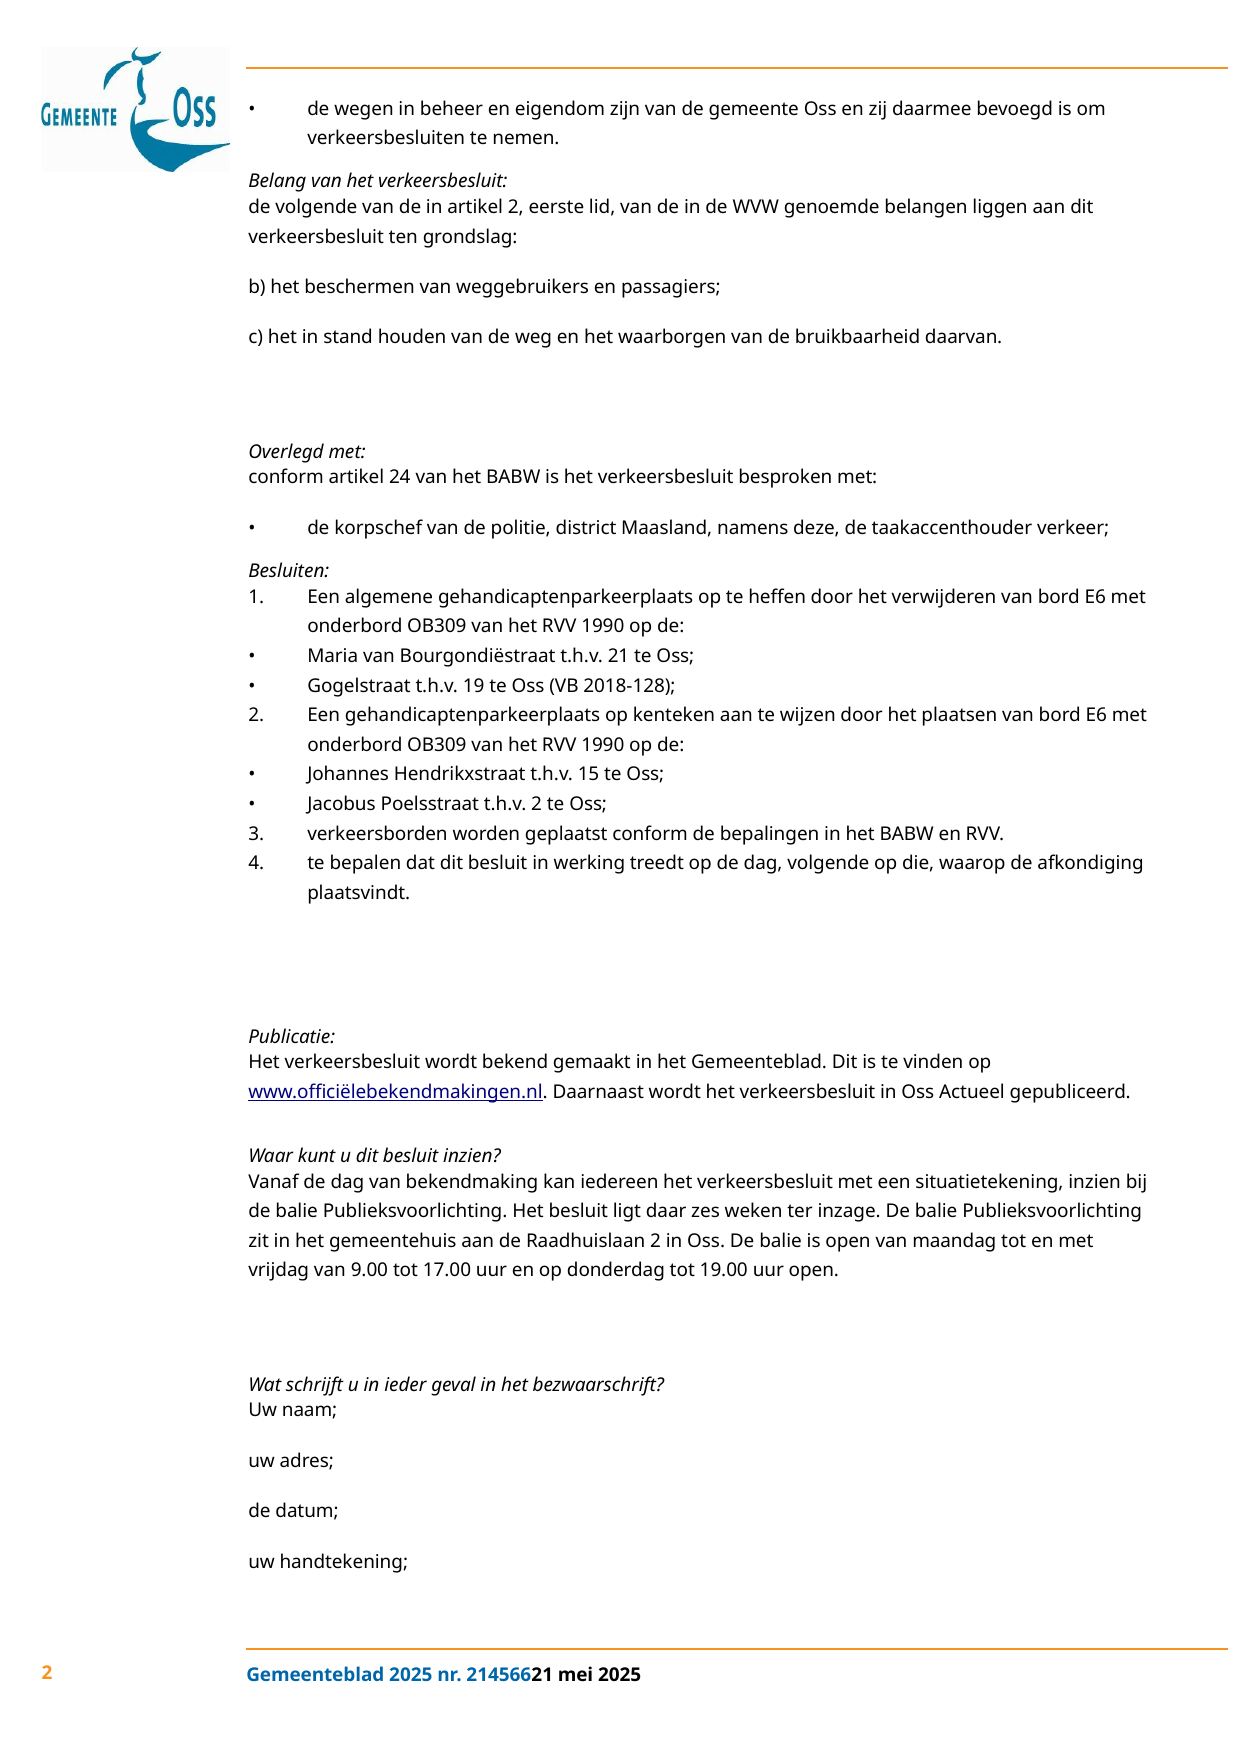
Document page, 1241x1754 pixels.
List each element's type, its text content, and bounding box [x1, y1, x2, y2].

text b) het beschermen van weggebruikers en passagiers; [248, 273, 1152, 299]
list de korpschef van de politie, district Maasland, namens deze, de taakaccenthouder verkeer; [248, 514, 1152, 540]
list Gogelstraat t.h.v. 19 te Oss (VB 2018-128); [248, 672, 1152, 697]
text de datum; [248, 1497, 1152, 1523]
text Vanaf de dag van bekendmaking kan iedereen het verkeersbesluit met een situatietekening, inzien bij de balie Publieksvoorlichting. Het besluit ligt daar zes weken ter inzage. De balie Publieksvoorlichting zit in het gemeentehuis aan de Raadhuislaan 2 in Oss. De balie is open van maandag tot en met vrijdag van 9.00 tot 17.00 uur en op donderdag tot 19.00 uur open. [248, 1168, 1152, 1282]
picture [41, 47, 231, 172]
text uw adres; [248, 1447, 1152, 1473]
text Publicatie: [248, 1023, 1152, 1048]
text Besluiten: [248, 557, 1152, 583]
list de wegen in beheer en eigendom zijn van de gemeente Oss en zij daarmee bevoegd is om verkeersbesluiten te nemen. [248, 95, 1152, 150]
text c) het in stand houden van de weg en het waarborgen van de bruikbaarheid daarvan. [248, 324, 1152, 349]
text Waar kunt u dit besluit inzien? [248, 1142, 1152, 1168]
list Johannes Hendrikxstraat t.h.v. 15 te Oss; [248, 761, 1152, 786]
text uw handtekening; [248, 1548, 1152, 1574]
list verkeersborden worden geplaatst conform de bepalingen in het BABW en RVV. [248, 820, 1152, 845]
text Het verkeersbesluit wordt bekend gemaakt in het Gemeenteblad. Dit is te vinden op www.officiëlebekendmakingen.nl. Daarnaast wordt het verkeersbesluit in Oss Actueel gepubliceerd. [248, 1048, 1152, 1104]
list te bepalen dat dit besluit in werking treedt op de dag, volgende op die, waarop de afkondiging plaatsvindt. [248, 849, 1152, 904]
text conform artikel 24 van het BABW is het verkeersbesluit besproken met: [248, 464, 1152, 489]
text Wat schrijft u in ieder geval in het bezwaarschrift? [248, 1371, 1152, 1397]
text Belang van het verkeersbesluit: [248, 167, 1152, 193]
list Jacobus Poelsstraat t.h.v. 2 te Oss; [248, 790, 1152, 816]
list Een algemene gehandicaptenparkeerplaats op te heffen door het verwijderen van bord E6 met onderbord OB309 van het RVV 1990 op de: [248, 583, 1152, 638]
text Uw naam; [248, 1397, 1152, 1422]
list Een gehandicaptenparkeerplaats op kenteken aan te wijzen door het plaatsen van bord E6 met onderbord OB309 van het RVV 1990 op de: [248, 701, 1152, 757]
text de volgende van de in artikel 2, eerste lid, van de in de WVW genoemde belangen liggen aan dit verkeersbesluit ten grondslag: [248, 193, 1152, 248]
text Overlegd met: [248, 438, 1152, 464]
list Maria van Bourgondiëstraat t.h.v. 21 te Oss; [248, 642, 1152, 668]
